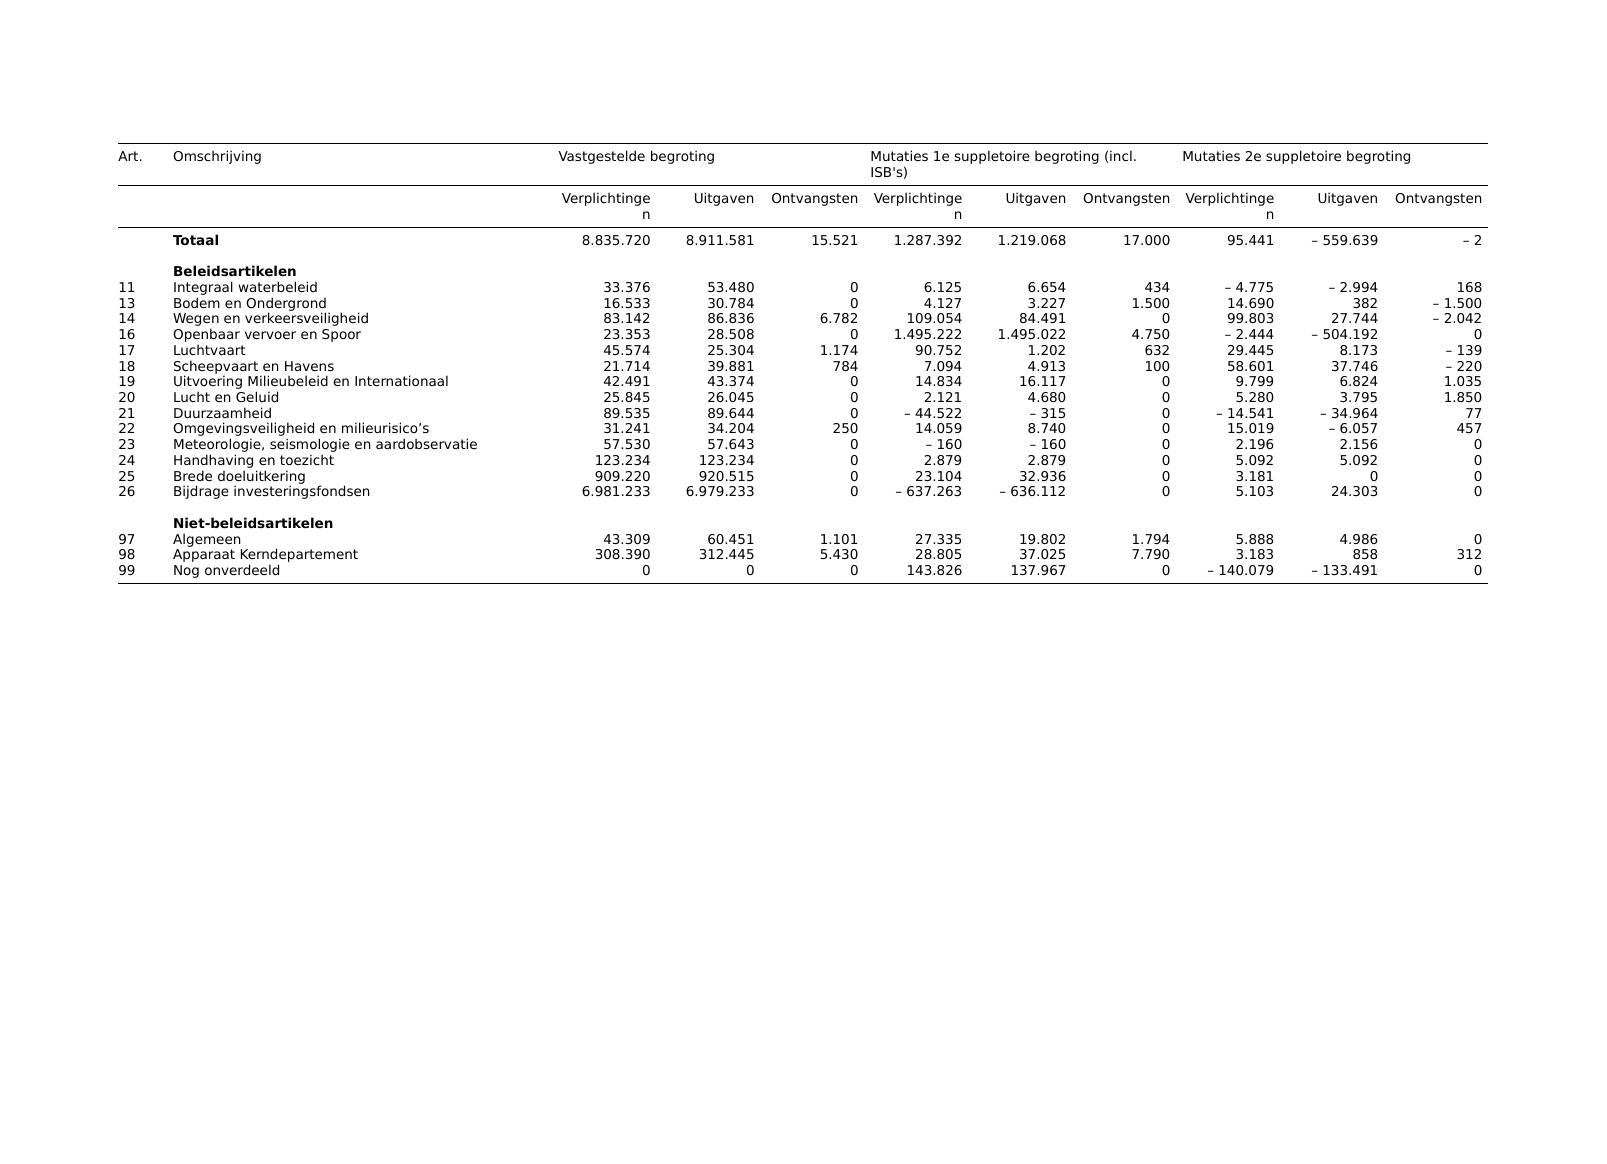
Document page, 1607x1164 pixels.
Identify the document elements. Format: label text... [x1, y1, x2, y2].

table_cell 37.746 [1280, 359, 1384, 374]
table_cell 0 [656, 563, 760, 583]
table_cell 14 [118, 311, 167, 327]
table_cell [968, 248, 1072, 264]
table_cell 95.441 [1176, 228, 1280, 248]
table_cell 7.094 [864, 359, 968, 374]
table_cell Omgevingsveiligheid en milieurisico’s [167, 421, 552, 437]
table_cell 23 [118, 437, 167, 453]
table_cell 57.530 [552, 437, 656, 453]
table_cell [1072, 516, 1176, 531]
table_cell – 504.192 [1280, 327, 1384, 343]
table_header Omschrijving [167, 144, 552, 185]
table_cell 24.303 [1280, 484, 1384, 500]
table_cell [760, 500, 864, 516]
table_cell 2.879 [968, 453, 1072, 468]
table_cell 14.834 [864, 374, 968, 390]
table_cell 0 [1072, 421, 1176, 437]
table_cell 24 [118, 453, 167, 468]
table_cell 4.913 [968, 359, 1072, 374]
table_cell 37.025 [968, 547, 1072, 563]
table_cell 84.491 [968, 311, 1072, 327]
table_cell 109.054 [864, 311, 968, 327]
table_cell 19 [118, 374, 167, 390]
table_cell 1.500 [1072, 296, 1176, 311]
table_cell [1072, 500, 1176, 516]
table_cell 312 [1384, 547, 1488, 563]
table_cell 4.986 [1280, 531, 1384, 547]
table_cell 0 [760, 469, 864, 484]
table_cell 0 [1384, 437, 1488, 453]
table_cell – 637.263 [864, 484, 968, 500]
table_cell 0 [1384, 453, 1488, 468]
table_cell [968, 516, 1072, 531]
table_cell 0 [1072, 406, 1176, 421]
table_cell 17 [118, 343, 167, 358]
table_cell 382 [1280, 296, 1384, 311]
table_cell 30.784 [656, 296, 760, 311]
table_cell 0 [760, 406, 864, 421]
table_cell [864, 248, 968, 264]
table_cell 2.196 [1176, 437, 1280, 453]
table_cell 784 [760, 359, 864, 374]
table_cell 0 [1384, 327, 1488, 343]
table_cell 2.121 [864, 390, 968, 406]
table_cell [552, 264, 656, 280]
table_cell 1.794 [1072, 531, 1176, 547]
table_cell 0 [1280, 469, 1384, 484]
table_cell 27.335 [864, 531, 968, 547]
table_cell 434 [1072, 280, 1176, 296]
table_cell 20 [118, 390, 167, 406]
table_cell [1384, 264, 1488, 280]
table_cell 143.826 [864, 563, 968, 583]
table_cell 0 [1072, 374, 1176, 390]
table_cell 26 [118, 484, 167, 500]
table_cell 3.181 [1176, 469, 1280, 484]
table_cell 43.309 [552, 531, 656, 547]
table_cell 16.533 [552, 296, 656, 311]
table_cell 0 [760, 327, 864, 343]
table_cell 15.521 [760, 228, 864, 248]
table_cell 28.508 [656, 327, 760, 343]
table_cell [1176, 248, 1280, 264]
table_cell 23.104 [864, 469, 968, 484]
table_cell 858 [1280, 547, 1384, 563]
table_cell 5.092 [1280, 453, 1384, 468]
table_cell [968, 500, 1072, 516]
table_cell 11 [118, 280, 167, 296]
table_cell 31.241 [552, 421, 656, 437]
table_cell [167, 186, 552, 227]
table_cell 19.802 [968, 531, 1072, 547]
table_cell [760, 248, 864, 264]
table_cell [1280, 264, 1384, 280]
table_cell Uitgaven [656, 186, 760, 227]
table_cell [968, 264, 1072, 280]
table_cell 1.101 [760, 531, 864, 547]
table_cell – 2.042 [1384, 311, 1488, 327]
table_cell – 2 [1384, 228, 1488, 248]
table_cell – 140.079 [1176, 563, 1280, 583]
table_cell Ontvangsten [1384, 186, 1488, 227]
table_cell Duurzaamheid [167, 406, 552, 421]
table_cell 57.643 [656, 437, 760, 453]
table_cell Algemeen [167, 531, 552, 547]
table_cell 86.836 [656, 311, 760, 327]
table_cell 25 [118, 469, 167, 484]
table_cell 0 [760, 374, 864, 390]
table_cell 14.690 [1176, 296, 1280, 311]
table_cell 83.142 [552, 311, 656, 327]
table_cell 39.881 [656, 359, 760, 374]
table_cell [864, 500, 968, 516]
table_cell 8.173 [1280, 343, 1384, 358]
table_cell 920.515 [656, 469, 760, 484]
table_cell [656, 516, 760, 531]
table_cell – 6.057 [1280, 421, 1384, 437]
table_cell 123.234 [552, 453, 656, 468]
table_cell 8.740 [968, 421, 1072, 437]
table_cell 0 [1072, 390, 1176, 406]
table_cell [167, 500, 552, 516]
table_cell 32.936 [968, 469, 1072, 484]
table_cell 5.280 [1176, 390, 1280, 406]
table_cell 909.220 [552, 469, 656, 484]
table_cell 0 [552, 563, 656, 583]
table_cell Ontvangsten [760, 186, 864, 227]
table_cell 23.353 [552, 327, 656, 343]
table_cell 34.204 [656, 421, 760, 437]
table_cell 308.390 [552, 547, 656, 563]
table_cell – 133.491 [1280, 563, 1384, 583]
table_cell Uitgaven [968, 186, 1072, 227]
table_cell – 160 [864, 437, 968, 453]
table_cell Integraal waterbeleid [167, 280, 552, 296]
table_cell 0 [1384, 563, 1488, 583]
table_cell Verplichtingen [864, 186, 968, 227]
table_cell 250 [760, 421, 864, 437]
table_cell [1072, 264, 1176, 280]
table_cell [118, 228, 167, 248]
table_cell 0 [760, 453, 864, 468]
table_cell [864, 264, 968, 280]
table_cell 6.654 [968, 280, 1072, 296]
table_cell [118, 516, 167, 531]
table_cell Wegen en verkeersveiligheid [167, 311, 552, 327]
table_cell – 636.112 [968, 484, 1072, 500]
table_cell 17.000 [1072, 228, 1176, 248]
table_cell 15.019 [1176, 421, 1280, 437]
table_cell 26.045 [656, 390, 760, 406]
table_cell 99.803 [1176, 311, 1280, 327]
table_cell 29.445 [1176, 343, 1280, 358]
table_cell 0 [760, 563, 864, 583]
table_cell 0 [760, 484, 864, 500]
table_cell Bodem en Ondergrond [167, 296, 552, 311]
table_cell 42.491 [552, 374, 656, 390]
table_cell 99 [118, 563, 167, 583]
table_cell Scheepvaart en Havens [167, 359, 552, 374]
table_cell [1280, 248, 1384, 264]
table_cell [760, 516, 864, 531]
table_cell [1176, 500, 1280, 516]
table_cell [1176, 264, 1280, 280]
table_cell 1.495.022 [968, 327, 1072, 343]
table_cell [1280, 516, 1384, 531]
table_cell 0 [760, 390, 864, 406]
table_cell 0 [760, 296, 864, 311]
table_cell – 559.639 [1280, 228, 1384, 248]
table_cell 14.059 [864, 421, 968, 437]
table_cell – 34.964 [1280, 406, 1384, 421]
table_cell 0 [760, 437, 864, 453]
table_cell 89.644 [656, 406, 760, 421]
table_cell 5.103 [1176, 484, 1280, 500]
table_cell 0 [1072, 563, 1176, 583]
table_cell 21.714 [552, 359, 656, 374]
table_cell 137.967 [968, 563, 1072, 583]
table_cell 8.835.720 [552, 228, 656, 248]
table_cell – 2.444 [1176, 327, 1280, 343]
table_cell 90.752 [864, 343, 968, 358]
table_cell Nog onverdeeld [167, 563, 552, 583]
table_cell – 160 [968, 437, 1072, 453]
table_cell – 315 [968, 406, 1072, 421]
table_cell [1384, 500, 1488, 516]
table_cell 0 [1384, 484, 1488, 500]
table_cell [118, 500, 167, 516]
table_cell 7.790 [1072, 547, 1176, 563]
table_cell 0 [1072, 453, 1176, 468]
table_cell Lucht en Geluid [167, 390, 552, 406]
table_cell Verplichtingen [552, 186, 656, 227]
table_cell 0 [1384, 469, 1488, 484]
table_cell 0 [1384, 531, 1488, 547]
table_cell – 44.522 [864, 406, 968, 421]
table_cell [552, 500, 656, 516]
table_cell Meteorologie, seismologie en aardobservatie [167, 437, 552, 453]
table_cell Totaal [167, 228, 552, 248]
table_cell 98 [118, 547, 167, 563]
table_cell 4.680 [968, 390, 1072, 406]
table_cell Niet-beleidsartikelen [167, 516, 552, 531]
table_header Art. [118, 144, 167, 185]
table_cell 1.174 [760, 343, 864, 358]
table_cell 22 [118, 421, 167, 437]
table_cell 6.981.233 [552, 484, 656, 500]
table_cell 1.850 [1384, 390, 1488, 406]
table_cell 2.879 [864, 453, 968, 468]
table_cell 3.795 [1280, 390, 1384, 406]
table_cell 4.127 [864, 296, 968, 311]
table_cell 168 [1384, 280, 1488, 296]
table_cell [1384, 248, 1488, 264]
table_cell 6.125 [864, 280, 968, 296]
table_cell Openbaar vervoer en Spoor [167, 327, 552, 343]
table_cell – 139 [1384, 343, 1488, 358]
table_cell Luchtvaart [167, 343, 552, 358]
table_cell [656, 248, 760, 264]
table_cell 1.219.068 [968, 228, 1072, 248]
table_cell – 220 [1384, 359, 1488, 374]
table_cell [1384, 516, 1488, 531]
table_cell 0 [1072, 469, 1176, 484]
table_cell 16 [118, 327, 167, 343]
table_cell 8.911.581 [656, 228, 760, 248]
table_cell 25.845 [552, 390, 656, 406]
table_cell [656, 264, 760, 280]
table_cell Apparaat Kerndepartement [167, 547, 552, 563]
table_cell – 4.775 [1176, 280, 1280, 296]
table_cell 632 [1072, 343, 1176, 358]
table_cell 4.750 [1072, 327, 1176, 343]
table_cell 1.035 [1384, 374, 1488, 390]
table_cell [864, 516, 968, 531]
table_cell 312.445 [656, 547, 760, 563]
table_cell Uitvoering Milieubeleid en Internationaal [167, 374, 552, 390]
table_cell Handhaving en toezicht [167, 453, 552, 468]
table_cell 97 [118, 531, 167, 547]
table_cell 6.782 [760, 311, 864, 327]
table_cell [1176, 516, 1280, 531]
table_cell [118, 248, 167, 264]
table_header Mutaties 1e suppletoire begroting (incl. ISB's) [864, 144, 1176, 185]
table_cell Bijdrage investeringsfondsen [167, 484, 552, 500]
table_cell – 14.541 [1176, 406, 1280, 421]
table_cell 33.376 [552, 280, 656, 296]
table_cell 53.480 [656, 280, 760, 296]
table_cell 16.117 [968, 374, 1072, 390]
table_cell 0 [1072, 484, 1176, 500]
table_cell 6.824 [1280, 374, 1384, 390]
table_cell 6.979.233 [656, 484, 760, 500]
table_cell 100 [1072, 359, 1176, 374]
table_cell 0 [1072, 311, 1176, 327]
table_cell 5.092 [1176, 453, 1280, 468]
table_header Vastgestelde begroting [552, 144, 864, 185]
table_cell 77 [1384, 406, 1488, 421]
table_cell [552, 516, 656, 531]
table_cell 9.799 [1176, 374, 1280, 390]
table_cell Beleidsartikelen [167, 264, 552, 280]
table_cell 25.304 [656, 343, 760, 358]
table_cell 28.805 [864, 547, 968, 563]
table_cell 58.601 [1176, 359, 1280, 374]
table_cell [1280, 500, 1384, 516]
table_cell [118, 264, 167, 280]
table_cell [552, 248, 656, 264]
table_cell 89.535 [552, 406, 656, 421]
table_cell Uitgaven [1280, 186, 1384, 227]
table_cell 13 [118, 296, 167, 311]
table_cell 0 [1072, 437, 1176, 453]
table_cell [118, 186, 167, 227]
table_cell 1.495.222 [864, 327, 968, 343]
table_cell 60.451 [656, 531, 760, 547]
table_cell 123.234 [656, 453, 760, 468]
table_cell [760, 264, 864, 280]
table_cell [167, 248, 552, 264]
table_cell 5.888 [1176, 531, 1280, 547]
table_cell 18 [118, 359, 167, 374]
table_cell Ontvangsten [1072, 186, 1176, 227]
table_cell 2.156 [1280, 437, 1384, 453]
table_cell Verplichtingen [1176, 186, 1280, 227]
table_cell 3.227 [968, 296, 1072, 311]
table_cell 27.744 [1280, 311, 1384, 327]
table_cell 43.374 [656, 374, 760, 390]
table_cell [656, 500, 760, 516]
table_cell 0 [760, 280, 864, 296]
table_cell 21 [118, 406, 167, 421]
table_cell 1.287.392 [864, 228, 968, 248]
table_cell 1.202 [968, 343, 1072, 358]
table_cell – 2.994 [1280, 280, 1384, 296]
table_cell 45.574 [552, 343, 656, 358]
table_cell – 1.500 [1384, 296, 1488, 311]
table_cell 5.430 [760, 547, 864, 563]
table_cell 3.183 [1176, 547, 1280, 563]
table_cell [1072, 248, 1176, 264]
table_cell 457 [1384, 421, 1488, 437]
table_header Mutaties 2e suppletoire begroting [1176, 144, 1488, 185]
table_cell Brede doeluitkering [167, 469, 552, 484]
